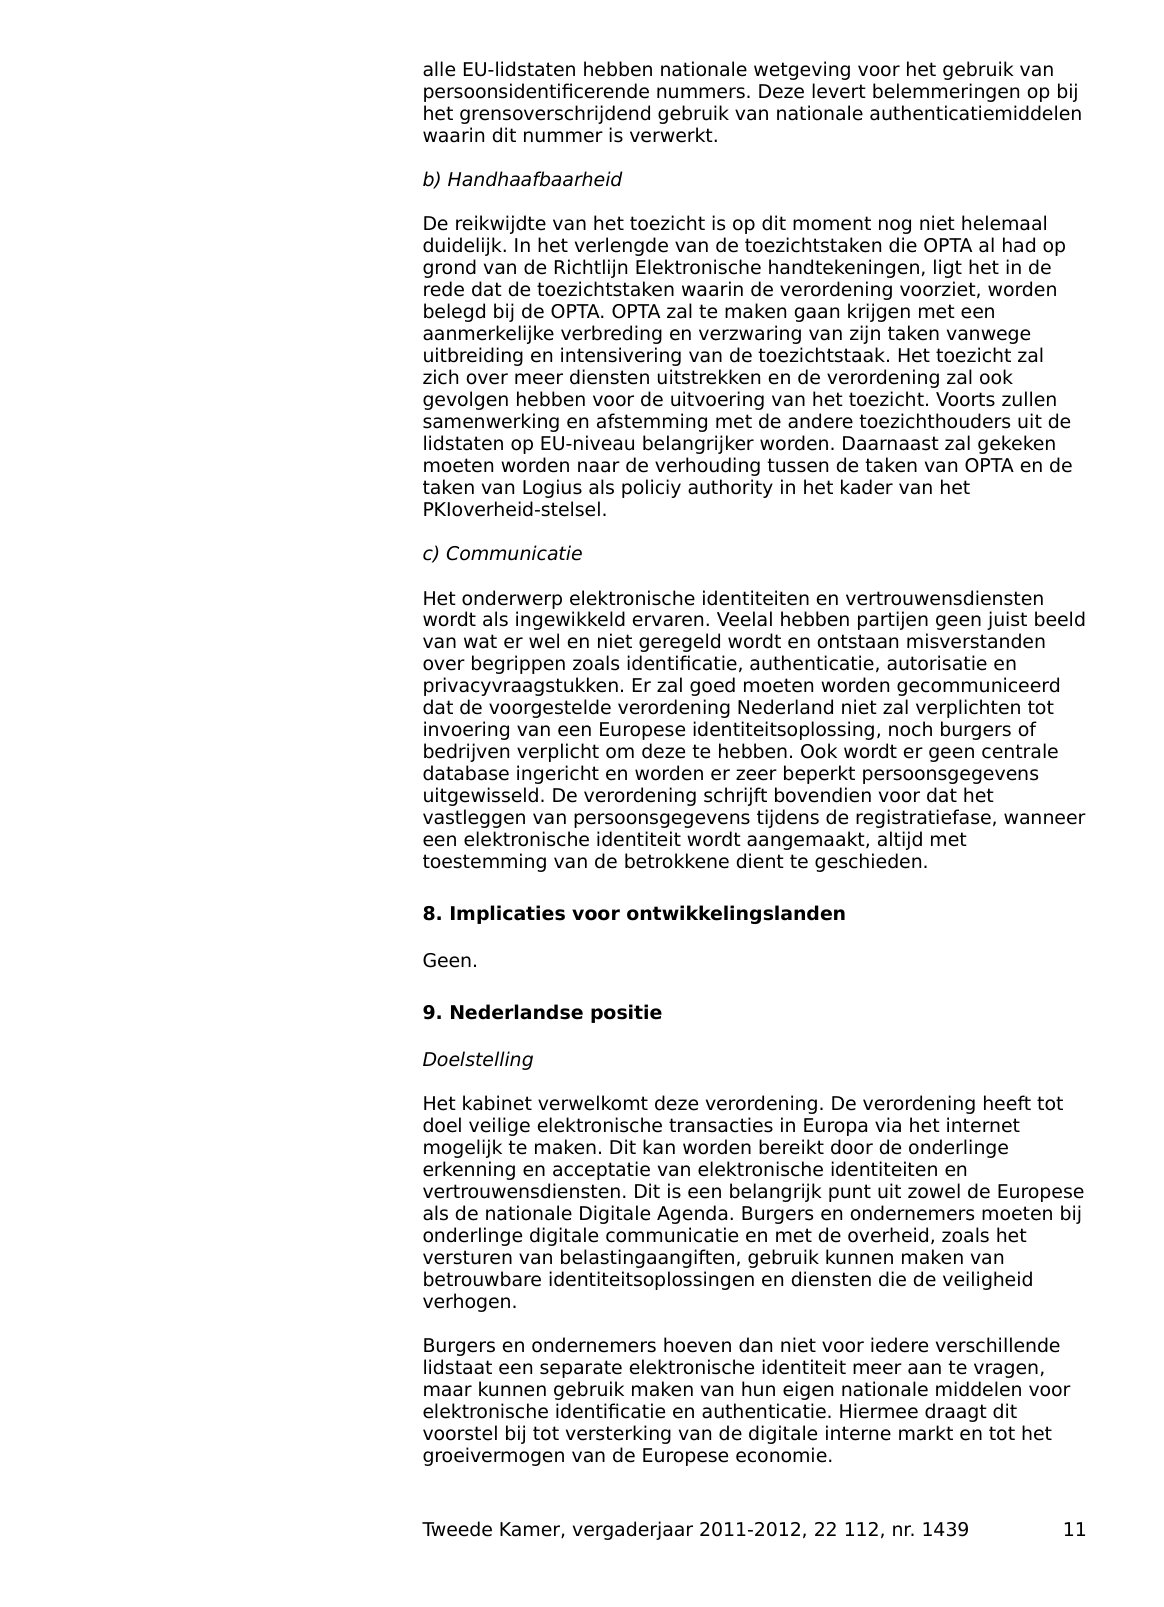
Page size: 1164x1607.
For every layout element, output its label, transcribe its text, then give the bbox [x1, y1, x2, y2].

subtitle 9. Nederlandse positie [422, 1002, 1087, 1024]
text alle EU-lidstaten hebben nationale wetgeving voor het gebruik van persoonsidentificerende nummers. Deze levert belemmeringen op bij het grensoverschrijdend gebruik van nationale authenticatiemiddelen waarin dit nummer is verwerkt. [422, 59, 1087, 147]
subtitle c) Communicatie [422, 543, 1087, 565]
text Geen. [422, 950, 1087, 972]
text Het kabinet verwelkomt deze verordening. De verordening heeft tot doel veilige elektronische transacties in Europa via het internet mogelijk te maken. Dit kan worden bereikt door de onderlinge erkenning en acceptatie van elektronische identiteiten en vertrouwensdiensten. Dit is een belangrijk punt uit zowel de Europese als de nationale Digitale Agenda. Burgers en ondernemers moeten bij onderlinge digitale communicatie en met de overheid, zoals het versturen van belastingaangiften, gebruik kunnen maken van betrouwbare identiteitsoplossingen en diensten die de veiligheid verhogen. [422, 1093, 1087, 1313]
text Het onderwerp elektronische identiteiten en vertrouwensdiensten wordt als ingewikkeld ervaren. Veelal hebben partijen geen juist beeld van wat er wel en niet geregeld wordt en ontstaan misverstanden over begrippen zoals identificatie, authenticatie, autorisatie en privacyvraagstukken. Er zal goed moeten worden gecommuniceerd dat de voorgestelde verordening Nederland niet zal verplichten tot invoering van een Europese identiteitsoplossing, noch burgers of bedrijven verplicht om deze te hebben. Ook wordt er geen centrale database ingericht en worden er zeer beperkt persoonsgegevens uitgewisseld. De verordening schrijft bovendien voor dat het vastleggen van persoonsgegevens tijdens de registratiefase, wanneer een elektronische identiteit wordt aangemaakt, altijd met toestemming van de betrokkene dient te geschieden. [422, 587, 1087, 873]
subtitle b) Handhaafbaarheid [422, 169, 1087, 191]
subtitle Doelstelling [422, 1049, 1087, 1071]
text Burgers en ondernemers hoeven dan niet voor iedere verschillende lidstaat een separate elektronische identiteit meer aan te vragen, maar kunnen gebruik maken van hun eigen nationale middelen voor elektronische identificatie en authenticatie. Hiermee draagt dit voorstel bij tot versterking van de digitale interne markt en tot het groeivermogen van de Europese economie. [422, 1335, 1087, 1467]
text De reikwijdte van het toezicht is op dit moment nog niet helemaal duidelijk. In het verlengde van de toezichtstaken die OPTA al had op grond van de Richtlijn Elektronische handtekeningen, ligt het in de rede dat de toezichtstaken waarin de verordening voorziet, worden belegd bij de OPTA. OPTA zal te maken gaan krijgen met een aanmerkelijke verbreding en verzwaring van zijn taken vanwege uitbreiding en intensivering van de toezichtstaak. Het toezicht zal zich over meer diensten uitstrekken en de verordening zal ook gevolgen hebben voor de uitvoering van het toezicht. Voorts zullen samenwerking en afstemming met de andere toezichthouders uit de lidstaten op EU-niveau belangrijker worden. Daarnaast zal gekeken moeten worden naar de verhouding tussen de taken van OPTA en de taken van Logius als policiy authority in het kader van het PKIoverheid-stelsel. [422, 213, 1087, 521]
subtitle 8. Implicaties voor ontwikkelingslanden [422, 903, 1087, 925]
